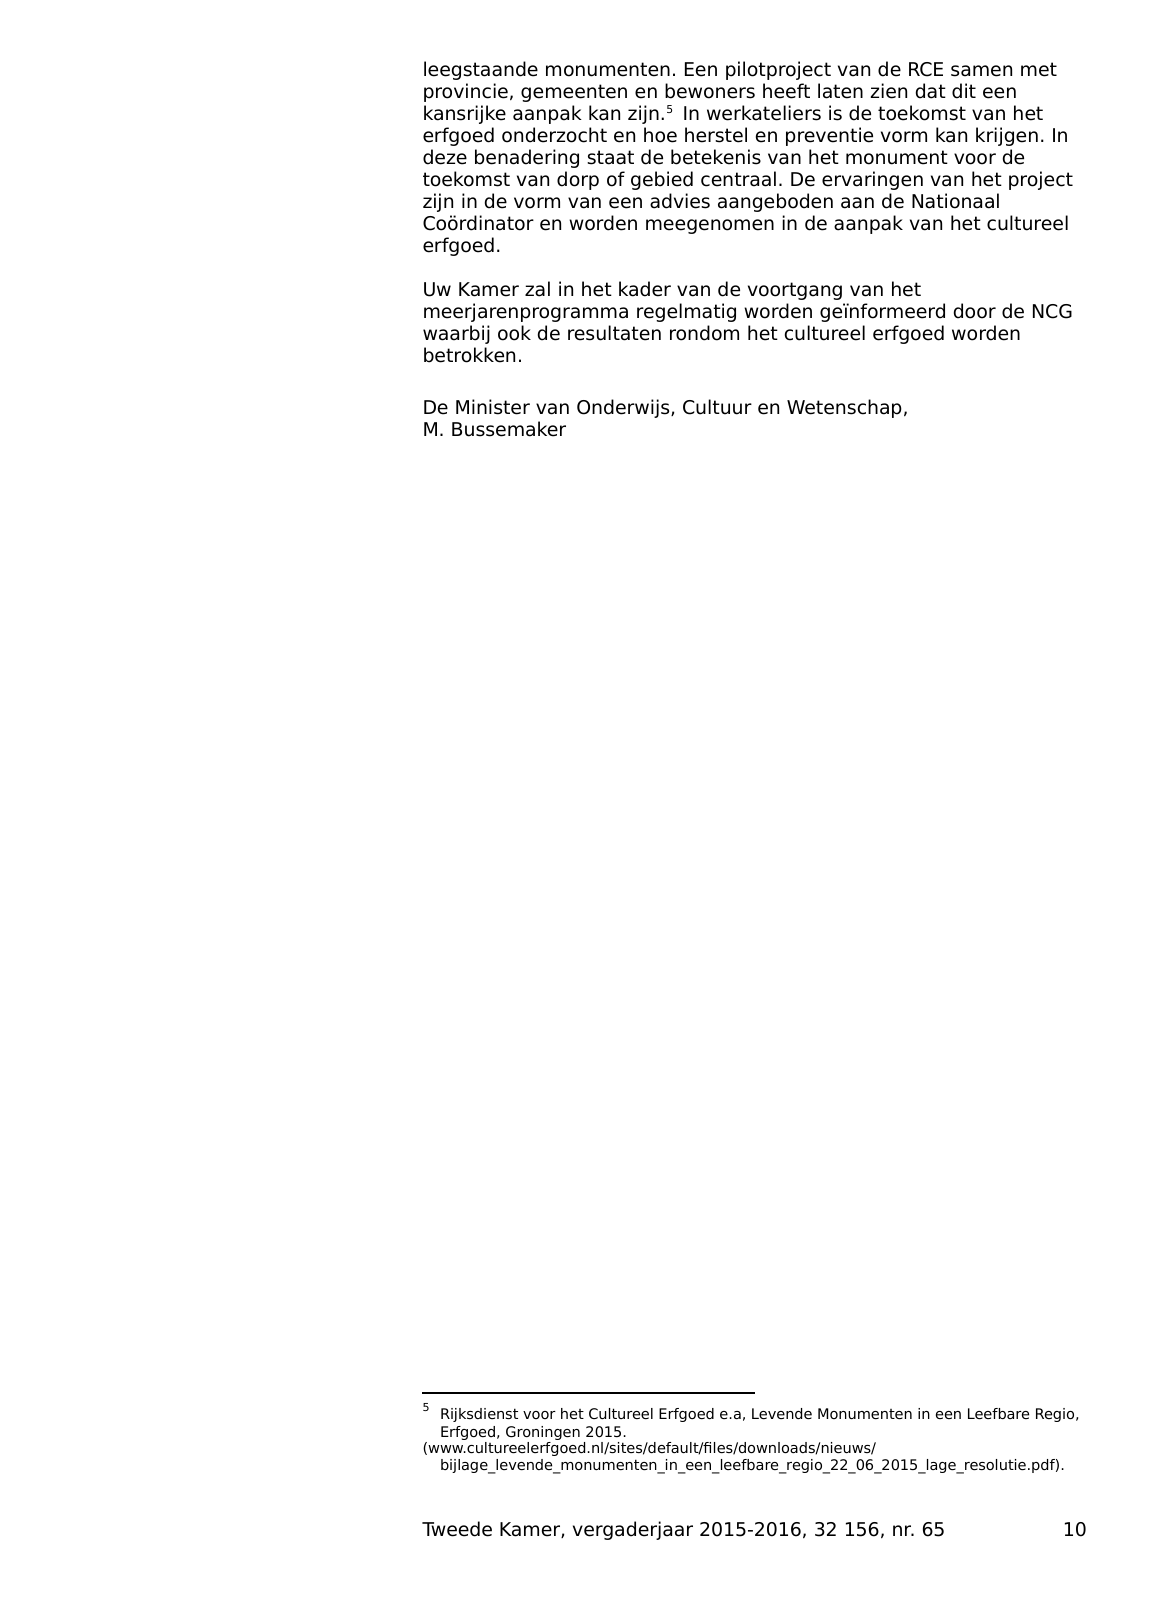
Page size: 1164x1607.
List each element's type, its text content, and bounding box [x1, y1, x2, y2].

text (www.cultureelerfgoed.nl/sites/default/files/downloads/nieuws/bijlage_levende_monumenten_in_een_leefbare_regio_22_06_2015_lage_resolutie.pdf). [422, 1441, 1087, 1474]
text leegstaande monumenten. Een pilotproject van de RCE samen met provincie, gemeenten en bewoners heeft laten zien dat dit een kansrijke aanpak kan zijn. In werkateliers is de toekomst van het erfgoed onderzocht en hoe herstel en preventie vorm kan krijgen. In deze benadering staat de betekenis van het monument voor de toekomst van dorp of gebied centraal. De ervaringen van het project zijn in de vorm van een advies aangeboden aan de Nationaal Coördinator en worden meegenomen in de aanpak van het cultureel erfgoed. [422, 59, 1087, 257]
text Uw Kamer zal in het kader van de voortgang van het meerjarenprogramma regelmatig worden geïnformeerd door de NCG waarbij ook de resultaten rondom het cultureel erfgoed worden betrokken. [422, 279, 1087, 367]
text Rijksdienst voor het Cultureel Erfgoed e.a, Levende Monumenten in een Leefbare Regio, Erfgoed, Groningen 2015. [422, 1402, 1087, 1441]
text De Minister van Onderwijs, Cultuur en Wetenschap, M. Bussemaker [422, 397, 1087, 441]
